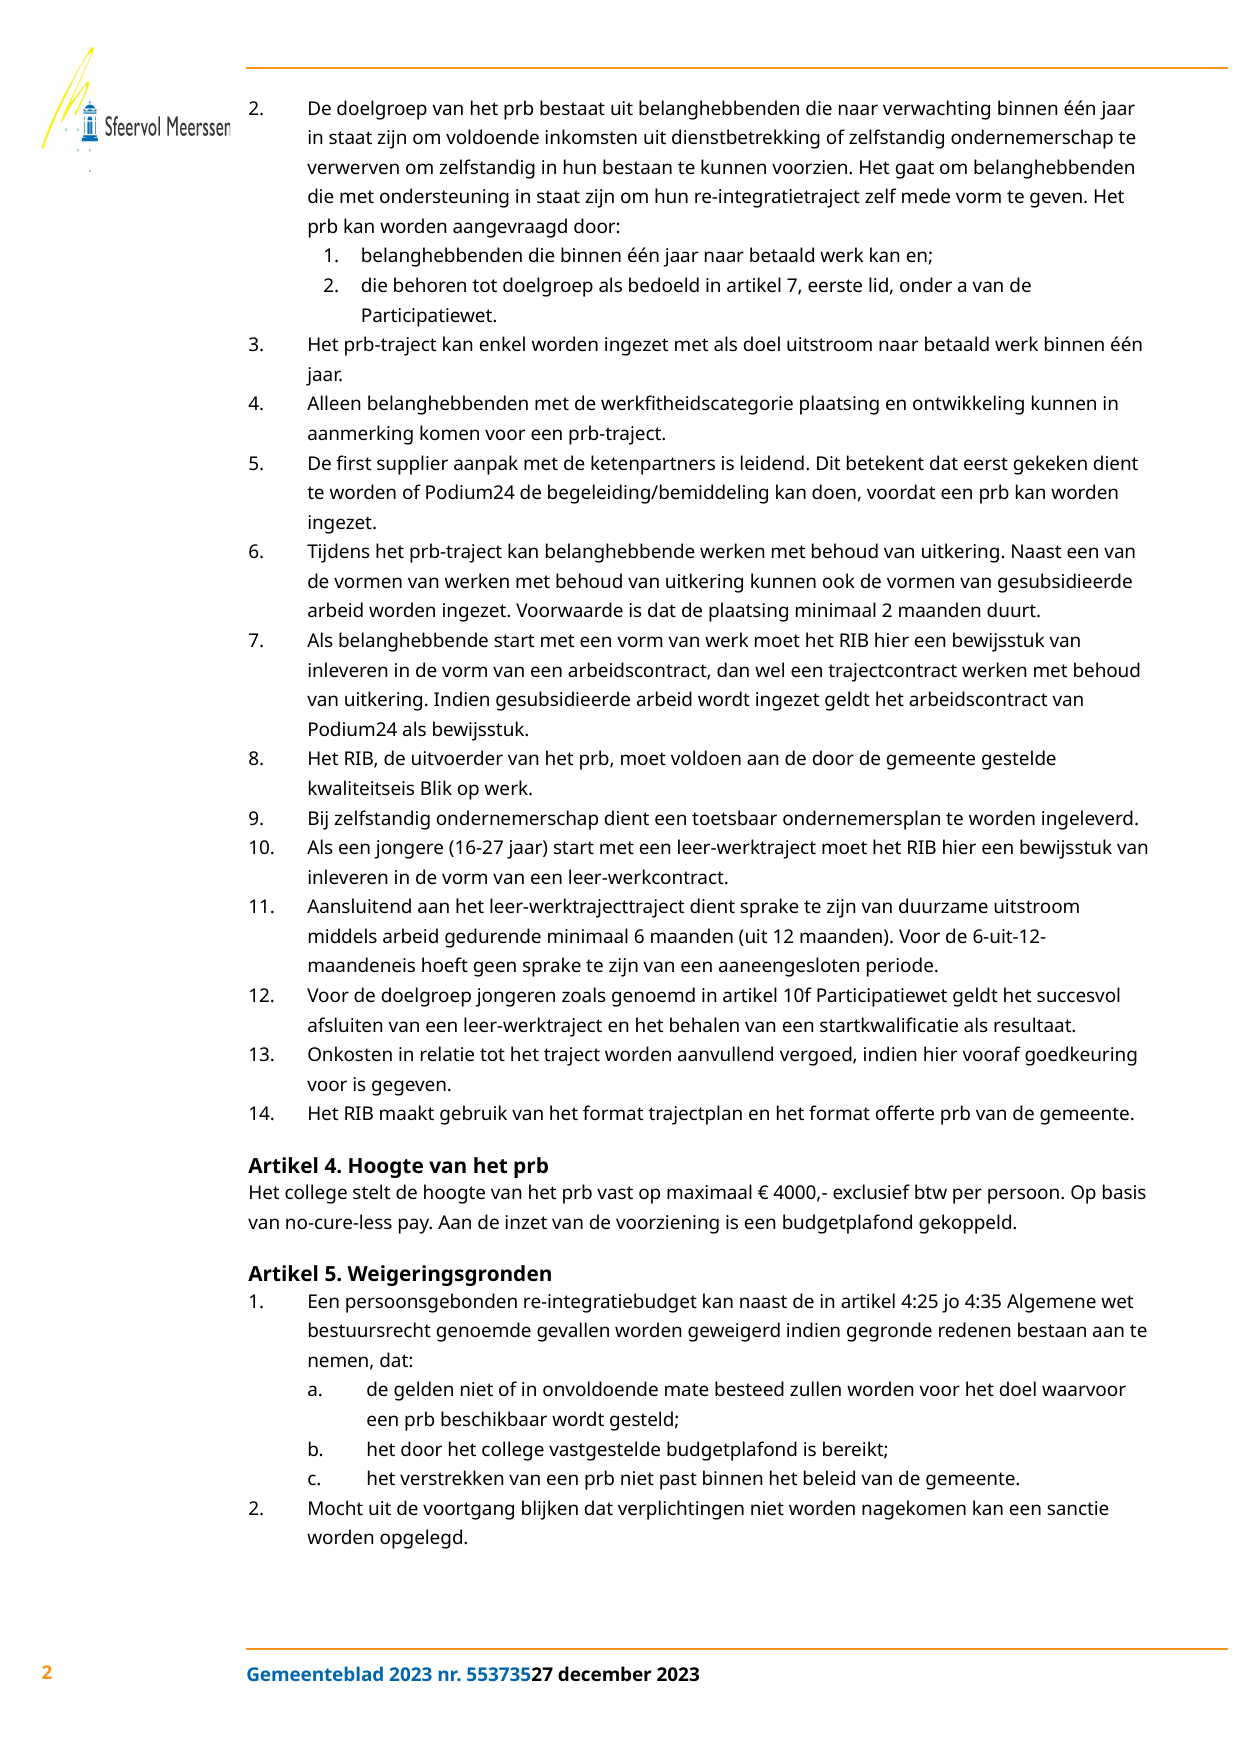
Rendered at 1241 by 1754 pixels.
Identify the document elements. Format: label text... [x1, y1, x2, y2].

list het verstrekken van een prb niet past binnen het beleid van de gemeente. [307, 1465, 1152, 1491]
list die behoren tot doelgroep als bedoeld in artikel 7, eerste lid, onder a van de Participatiewet. [323, 272, 1152, 328]
list het door het college vastgestelde budgetplafond is bereikt; [307, 1436, 1152, 1462]
list Het prb-traject kan enkel worden ingezet met als doel uitstroom naar betaald werk binnen één jaar. [248, 331, 1152, 387]
list belanghebbenden die binnen één jaar naar betaald werk kan en; [323, 243, 1152, 268]
list Het RIB maakt gebruik van het format trajectplan en het format offerte prb van de gemeente. [248, 1101, 1152, 1126]
list De doelgroep van het prb bestaat uit belanghebbenden die naar verwachting binnen één jaar in staat zijn om voldoende inkomsten uit dienstbetrekking of zelfstandig ondernemerschap te verwerven om zelfstandig in hun bestaan te kunnen voorzien. Het gaat om belanghebbenden die met ondersteuning in staat zijn om hun re-integratietraject zelf mede vorm te geven. Het prb kan worden aangevraagd door: [248, 95, 1152, 239]
picture [41, 47, 231, 172]
text Artikel 4. Hoogte van het prb [248, 1151, 1152, 1179]
list Een persoonsgebonden re-integratiebudget kan naast de in artikel 4:25 jo 4:35 Algemene wet bestuursrecht genoemde gevallen worden geweigerd indien gegronde redenen bestaan aan te nemen, dat: [248, 1288, 1152, 1373]
list Mocht uit de voortgang blijken dat verplichtingen niet worden nagekomen kan een sanctie worden opgelegd. [248, 1495, 1152, 1550]
list Als belanghebbende start met een vorm van werk moet het RIB hier een bewijsstuk van inleveren in de vorm van een arbeidscontract, dan wel een trajectcontract werken met behoud van uitkering. Indien gesubsidieerde arbeid wordt ingezet geldt het arbeidscontract van Podium24 als bewijsstuk. [248, 627, 1152, 742]
text Het college stelt de hoogte van het prb vast op maximaal € 4000,- exclusief btw per persoon. Op basis van no-cure-less pay. Aan de inzet van de voorziening is een budgetplafond gekoppeld. [248, 1179, 1152, 1235]
list Aansluitend aan het leer-werktrajecttraject dient sprake te zijn van duurzame uitstroom middels arbeid gedurende minimaal 6 maanden (uit 12 maanden). Voor de 6-uit-12-maandeneis hoeft geen sprake te zijn van een aaneengesloten periode. [248, 893, 1152, 978]
list Tijdens het prb-traject kan belanghebbende werken met behoud van uitkering. Naast een van de vormen van werken met behoud van uitkering kunnen ook de vormen van gesubsidieerde arbeid worden ingezet. Voorwaarde is dat de plaatsing minimaal 2 maanden duurt. [248, 538, 1152, 623]
list Alleen belanghebbenden met de werkfitheidscategorie plaatsing en ontwikkeling kunnen in aanmerking komen voor een prb-traject. [248, 391, 1152, 446]
list Bij zelfstandig ondernemerschap dient een toetsbaar ondernemersplan te worden ingeleverd. [248, 805, 1152, 831]
list de gelden niet of in onvoldoende mate besteed zullen worden voor het doel waarvoor een prb beschikbaar wordt gesteld; [307, 1377, 1152, 1432]
list Het RIB, de uitvoerder van het prb, moet voldoen aan de door de gemeente gestelde kwaliteitseis Blik op werk. [248, 746, 1152, 801]
list De first supplier aanpak met de ketenpartners is leidend. Dit betekent dat eerst gekeken dient te worden of Podium24 de begeleiding/bemiddeling kan doen, voordat een prb kan worden ingezet. [248, 450, 1152, 535]
text Artikel 5. Weigeringsgronden [248, 1259, 1152, 1288]
list Onkosten in relatie tot het traject worden aanvullend vergoed, indien hier vooraf goedkeuring voor is gegeven. [248, 1041, 1152, 1097]
list Als een jongere (16-27 jaar) start met een leer-werktraject moet het RIB hier een bewijsstuk van inleveren in de vorm van een leer-werkcontract. [248, 834, 1152, 890]
list Voor de doelgroep jongeren zoals genoemd in artikel 10f Participatiewet geldt het succesvol afsluiten van een leer-werktraject en het behalen van een startkwalificatie als resultaat. [248, 982, 1152, 1038]
